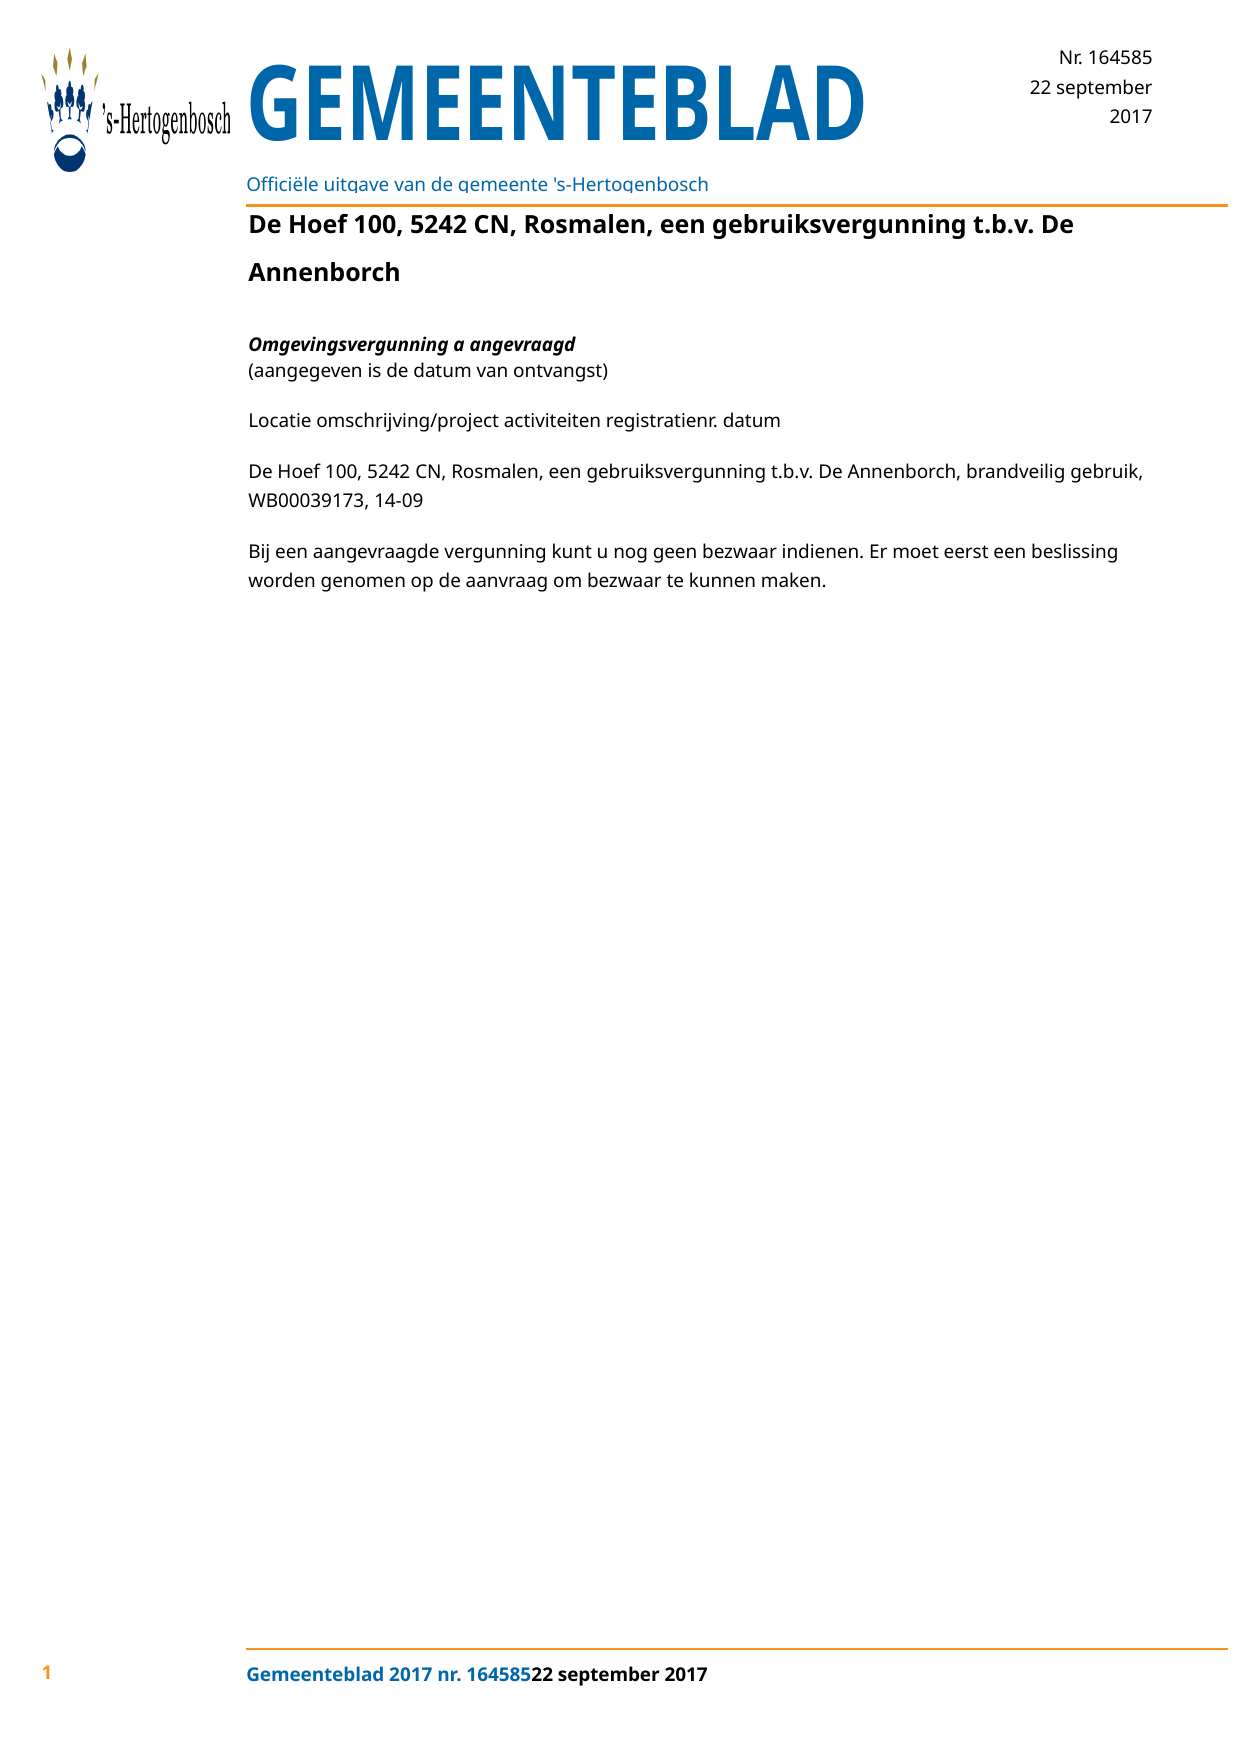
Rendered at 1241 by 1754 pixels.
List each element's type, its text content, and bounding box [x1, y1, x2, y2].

text Bij een aangevraagde vergunning kunt u nog geen bezwaar indienen. Er moet eerst een beslissing worden genomen op de aanvraag om bezwaar te kunnen maken. [248, 538, 1152, 593]
text (aangegeven is de datum van ontvangst) [248, 357, 1152, 383]
text De Hoef 100, 5242 CN, Rosmalen, een gebruiksvergunning t.b.v. De Annenborch, brandveilig gebruik, WB00039173, 14-09 [248, 458, 1152, 513]
text De Hoef 100, 5242 CN, Rosmalen, een gebruiksvergunning t.b.v. De Annenborch [248, 207, 1152, 288]
picture [41, 47, 231, 172]
text Omgevingsvergunning a angevraagd [248, 331, 1152, 357]
text Locatie omschrijving/project activiteiten registratienr. datum [248, 408, 1152, 433]
